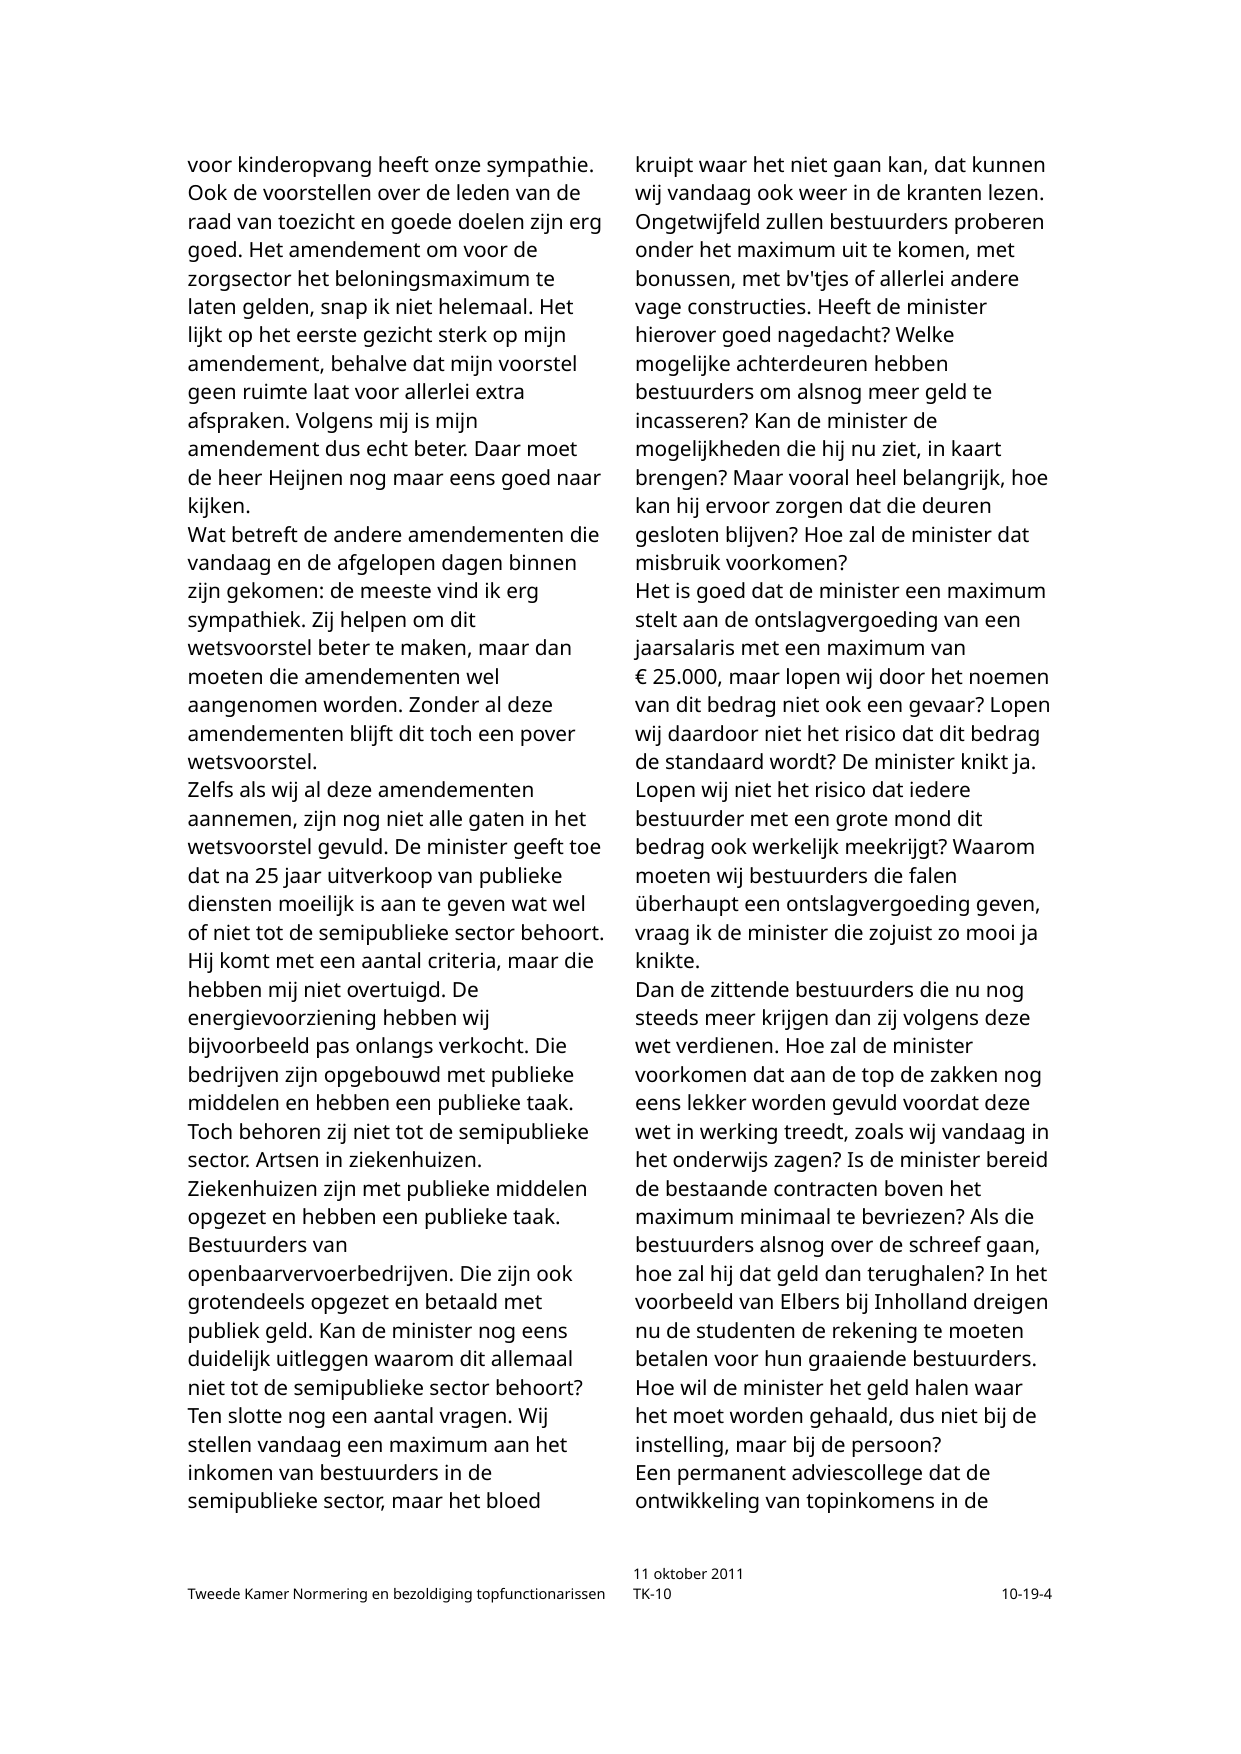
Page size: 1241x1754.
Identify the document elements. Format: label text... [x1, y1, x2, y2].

text kruipt waar het niet gaan kan, dat kunnen wij vandaag ook weer in de kranten lezen. Ongetwijfeld zullen bestuurders proberen onder het maximum uit te komen, met bonussen, met bv'tjes of allerlei andere vage constructies. Heeft de minister hierover goed nagedacht? Welke mogelijke achterdeuren hebben bestuurders om alsnog meer geld te incasseren? Kan de minister de mogelijkheden die hij nu ziet, in kaart brengen? Maar vooral heel belangrijk, hoe kan hij ervoor zorgen dat die deuren gesloten blijven? Hoe zal de minister dat misbruik voorkomen? [635, 150, 1053, 577]
text Wat betreft de andere amendementen die vandaag en de afgelopen dagen binnen zijn gekomen: de meeste vind ik erg sympathiek. Zij helpen om dit wetsvoorstel beter te maken, maar dan moeten die amendementen wel aangenomen worden. Zonder al deze amendementen blijft dit toch een pover wetsvoorstel. [187, 520, 605, 776]
text Het is goed dat de minister een maximum stelt aan de ontslagvergoeding van een jaarsalaris met een maximum van € 25.000, maar lopen wij door het noemen van dit bedrag niet ook een gevaar? Lopen wij daardoor niet het risico dat dit bedrag de standaard wordt? De minister knikt ja. Lopen wij niet het risico dat iedere bestuurder met een grote mond dit bedrag ook werkelijk meekrijgt? Waarom moeten wij bestuurders die falen überhaupt een ontslagvergoeding geven, vraag ik de minister die zojuist zo mooi ja knikte. [635, 577, 1053, 975]
text Ten slotte nog een aantal vragen. Wij stellen vandaag een maximum aan het inkomen van bestuurders in de semipublieke sector, maar het bloed [187, 1401, 605, 1515]
text Zelfs als wij al deze amendementen aannemen, zijn nog niet alle gaten in het wetsvoorstel gevuld. De minister geeft toe dat na 25 jaar uitverkoop van publieke diensten moeilijk is aan te geven wat wel of niet tot de semipublieke sector behoort. Hij komt met een aantal criteria, maar die hebben mij niet overtuigd. De energievoorziening hebben wij bijvoorbeeld pas onlangs verkocht. Die bedrijven zijn opgebouwd met publieke middelen en hebben een publieke taak. Toch behoren zij niet tot de semipublieke sector. Artsen in ziekenhuizen. Ziekenhuizen zijn met publieke middelen opgezet en hebben een publieke taak. Bestuurders van openbaarvervoerbedrijven. Die zijn ook grotendeels opgezet en betaald met publiek geld. Kan de minister nog eens duidelijk uitleggen waarom dit allemaal niet tot de semipublieke sector behoort? [187, 776, 605, 1401]
text Dan de zittende bestuurders die nu nog steeds meer krijgen dan zij volgens deze wet verdienen. Hoe zal de minister voorkomen dat aan de top de zakken nog eens lekker worden gevuld voordat deze wet in werking treedt, zoals wij vandaag in het onderwijs zagen? Is de minister bereid de bestaande contracten boven het maximum minimaal te bevriezen? Als die bestuurders alsnog over de schreef gaan, hoe zal hij dat geld dan terughalen? In het voorbeeld van Elbers bij Inholland dreigen nu de studenten de rekening te moeten betalen voor hun graaiende bestuurders. Hoe wil de minister het geld halen waar het moet worden gehaald, dus niet bij de instelling, maar bij de persoon? [635, 975, 1053, 1458]
text Een permanent adviescollege dat de ontwikkeling van topinkomens in de [635, 1458, 1053, 1515]
text voor kinderopvang heeft onze sympathie. Ook de voorstellen over de leden van de raad van toezicht en goede doelen zijn erg goed. Het amendement om voor de zorgsector het beloningsmaximum te laten gelden, snap ik niet helemaal. Het lijkt op het eerste gezicht sterk op mijn amendement, behalve dat mijn voorstel geen ruimte laat voor allerlei extra afspraken. Volgens mij is mijn amendement dus echt beter. Daar moet de heer Heijnen nog maar eens goed naar kijken. [187, 150, 605, 520]
